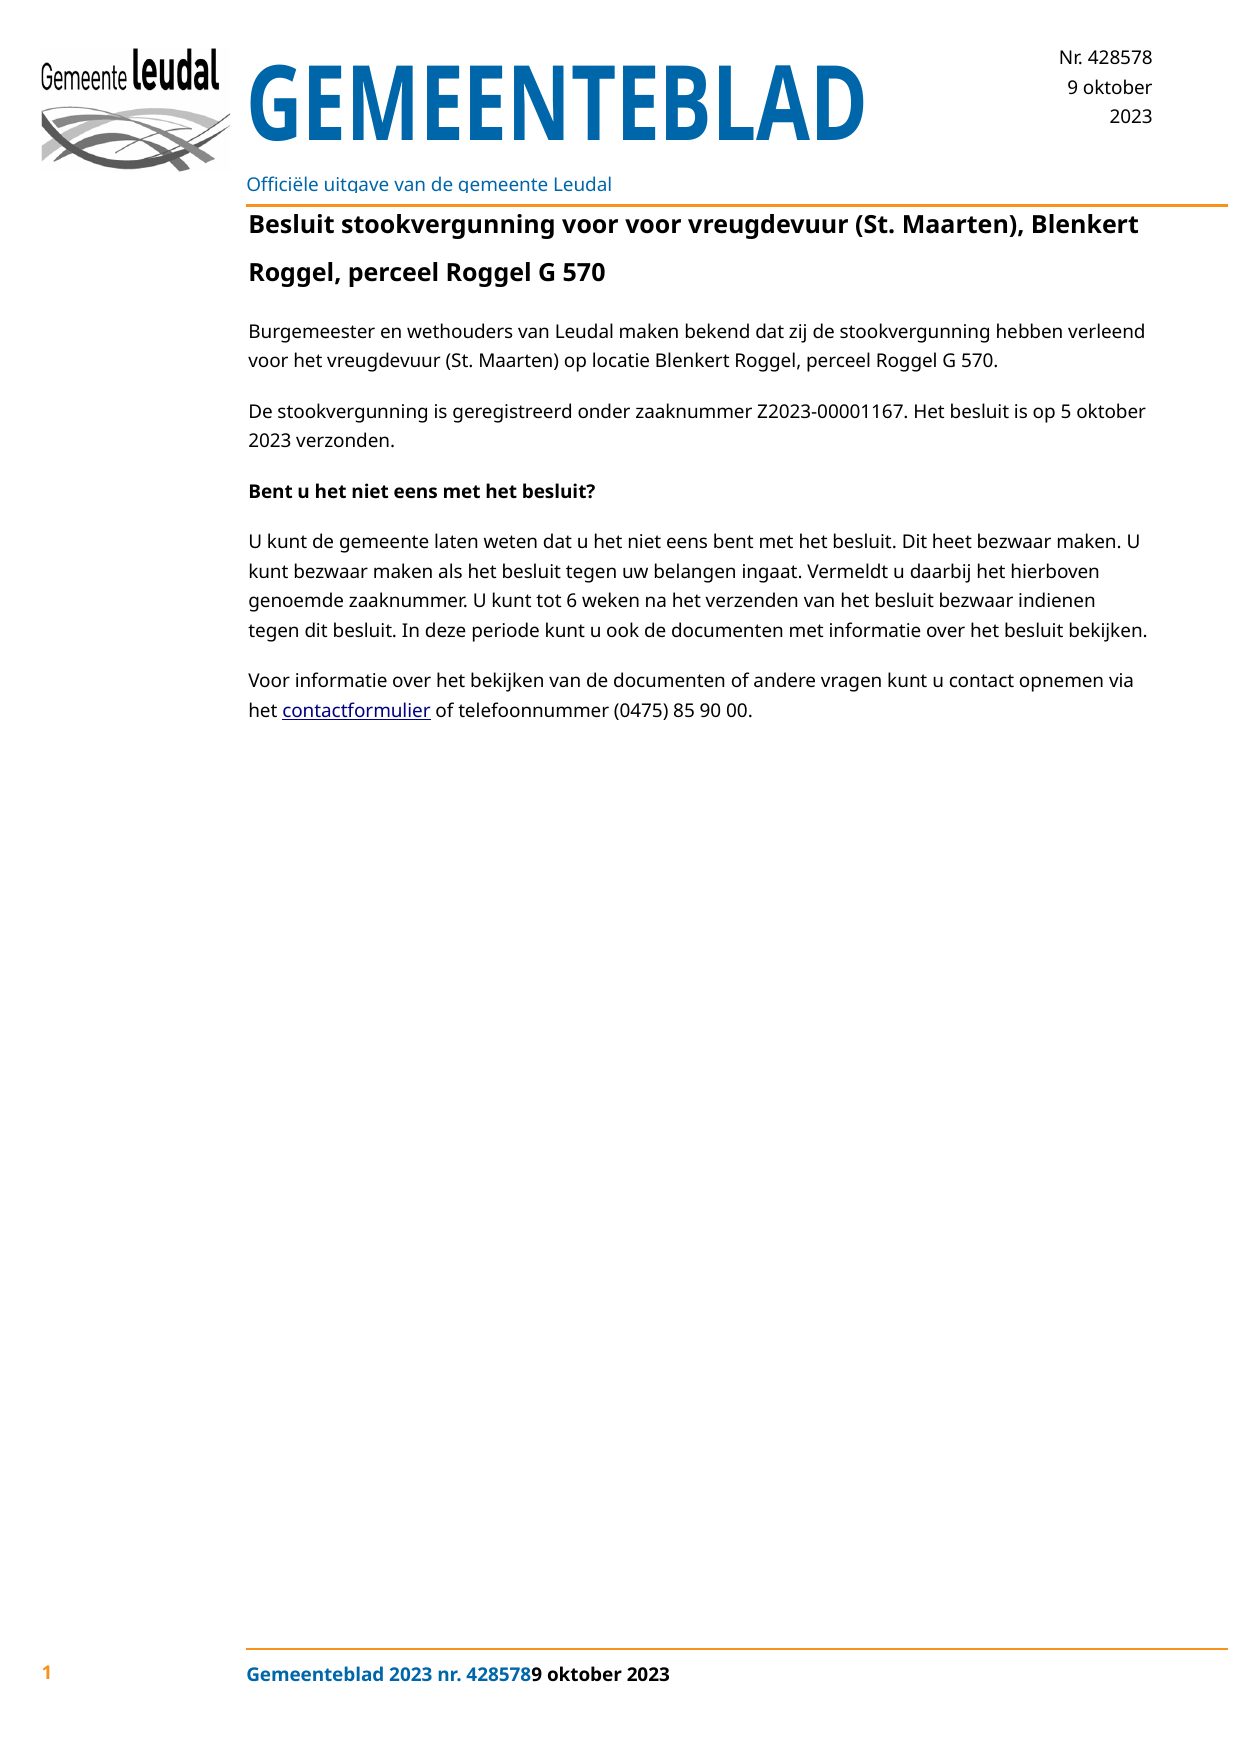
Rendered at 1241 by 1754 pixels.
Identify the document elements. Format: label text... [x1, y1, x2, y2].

text U kunt de gemeente laten weten dat u het niet eens bent met het besluit. Dit heet bezwaar maken. U kunt bezwaar maken als het besluit tegen uw belangen ingaat. Vermeldt u daarbij het hierboven genoemde zaaknummer. U kunt tot 6 weken na het verzenden van het besluit bezwaar indienen tegen dit besluit. In deze periode kunt u ook de documenten met informatie over het besluit bekijken. [248, 528, 1152, 643]
text De stookvergunning is geregistreerd onder zaaknummer Z2023-00001167. Het besluit is op 5 oktober 2023 verzonden. [248, 398, 1152, 453]
text Burgemeester en wethouders van Leudal maken bekend dat zij de stookvergunning hebben verleend voor het vreugdevuur (St. Maarten) op locatie Blenkert Roggel, perceel Roggel G 570. [248, 318, 1152, 373]
picture [41, 47, 231, 172]
text Voor informatie over het bekijken van de documenten of andere vragen kunt u contact opnemen via het contactformulier of telefoonnummer (0475) 85 90 00. [248, 667, 1152, 723]
text Bent u het niet eens met het besluit? [248, 478, 1152, 504]
text Besluit stookvergunning voor voor vreugdevuur (St. Maarten), Blenkert Roggel, perceel Roggel G 570 [248, 207, 1152, 288]
